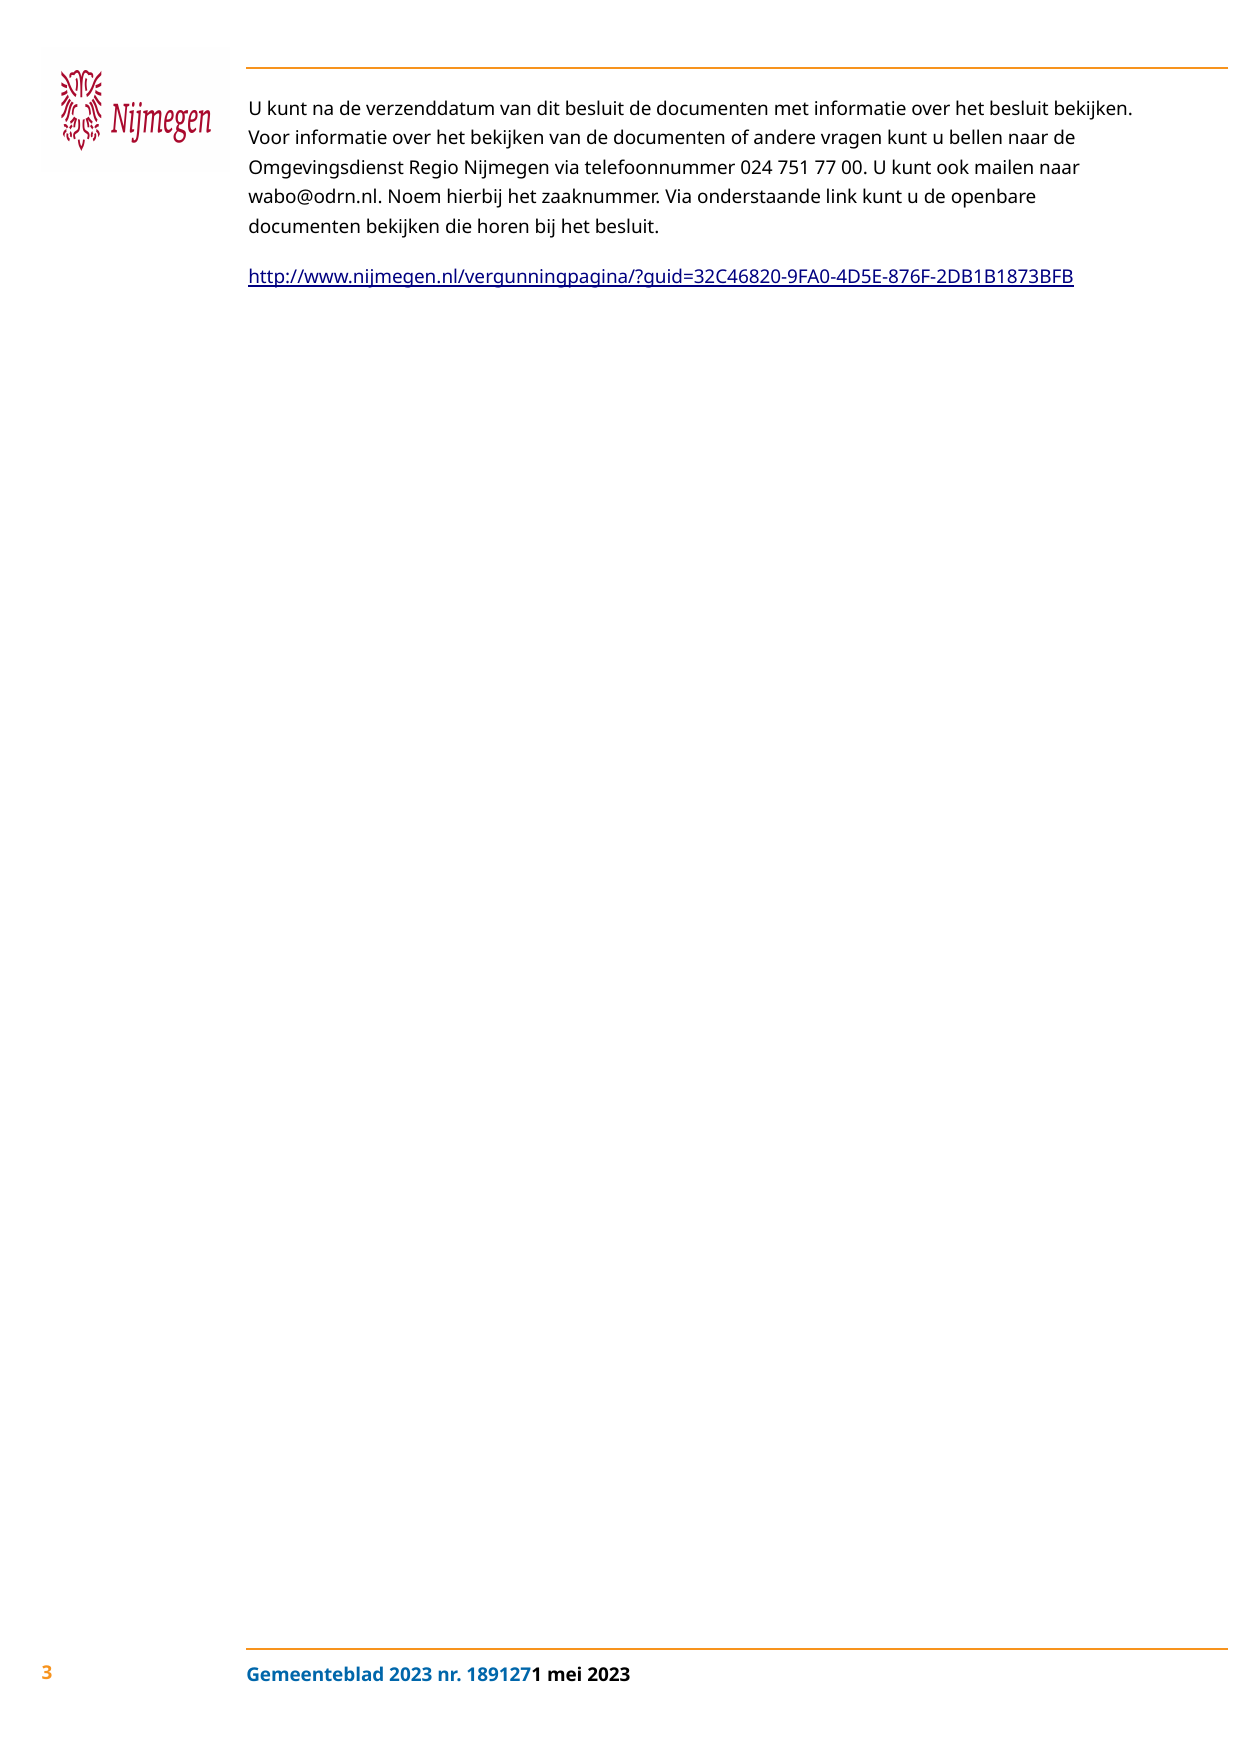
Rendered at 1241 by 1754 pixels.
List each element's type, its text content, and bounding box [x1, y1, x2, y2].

picture [41, 47, 231, 172]
text U kunt na de verzenddatum van dit besluit de documenten met informatie over het besluit bekijken. Voor informatie over het bekijken van de documenten of andere vragen kunt u bellen naar de Omgevingsdienst Regio Nijmegen via telefoonnummer 024 751 77 00. U kunt ook mailen naar wabo@odrn.nl. Noem hierbij het zaaknummer. Via onderstaande link kunt u de openbare documenten bekijken die horen bij het besluit. [248, 95, 1152, 239]
text http://www.nijmegen.nl/vergunningpagina/?guid=32C46820-9FA0-4D5E-876F-2DB1B1873BFB [248, 263, 1152, 289]
